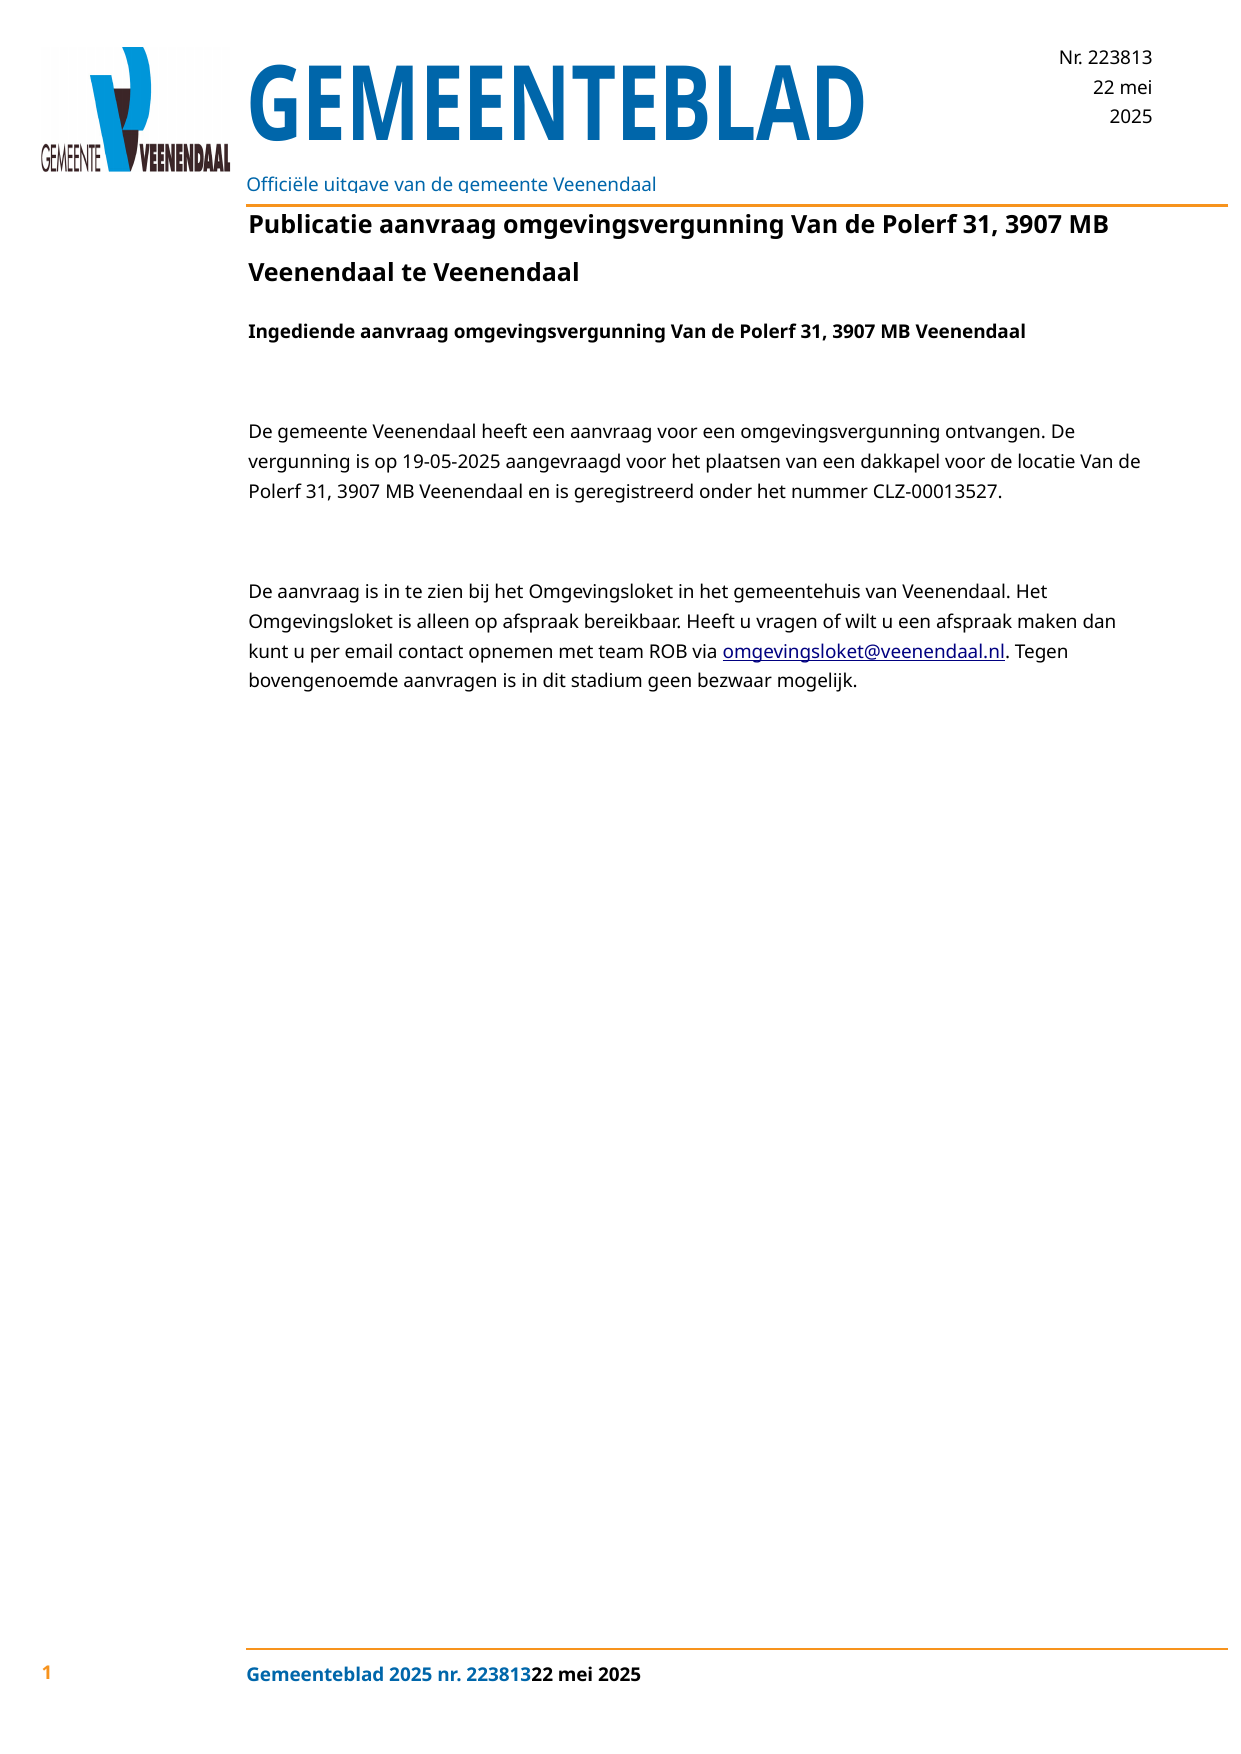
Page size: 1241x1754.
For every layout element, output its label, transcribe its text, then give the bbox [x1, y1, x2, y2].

text Publicatie aanvraag omgevingsvergunning Van de Polerf 31, 3907 MB Veenendaal te Veenendaal [248, 207, 1152, 288]
text Ingediende aanvraag omgevingsvergunning Van de Polerf 31, 3907 MB Veenendaal [248, 318, 1152, 344]
picture [123, 47, 231, 172]
text De gemeente Veenendaal heeft een aanvraag voor een omgevingsvergunning ontvangen. De vergunning is op 19-05-2025 aangevraagd voor het plaatsen van een dakkapel voor de locatie Van de Polerf 31, 3907 MB Veenendaal en is geregistreerd onder het nummer CLZ-00013527. [248, 419, 1152, 504]
text De aanvraag is in te zien bij het Omgevingsloket in het gemeentehuis van Veenendaal. Het Omgevingsloket is alleen op afspraak bereikbaar. Heeft u vragen of wilt u een afspraak maken dan kunt u per email contact opnemen met team ROB via omgevingsloket@veenendaal.nl. Tegen bovengenoemde aanvragen is in dit stadium geen bezwaar mogelijk. [248, 579, 1152, 693]
picture [41, 47, 130, 172]
